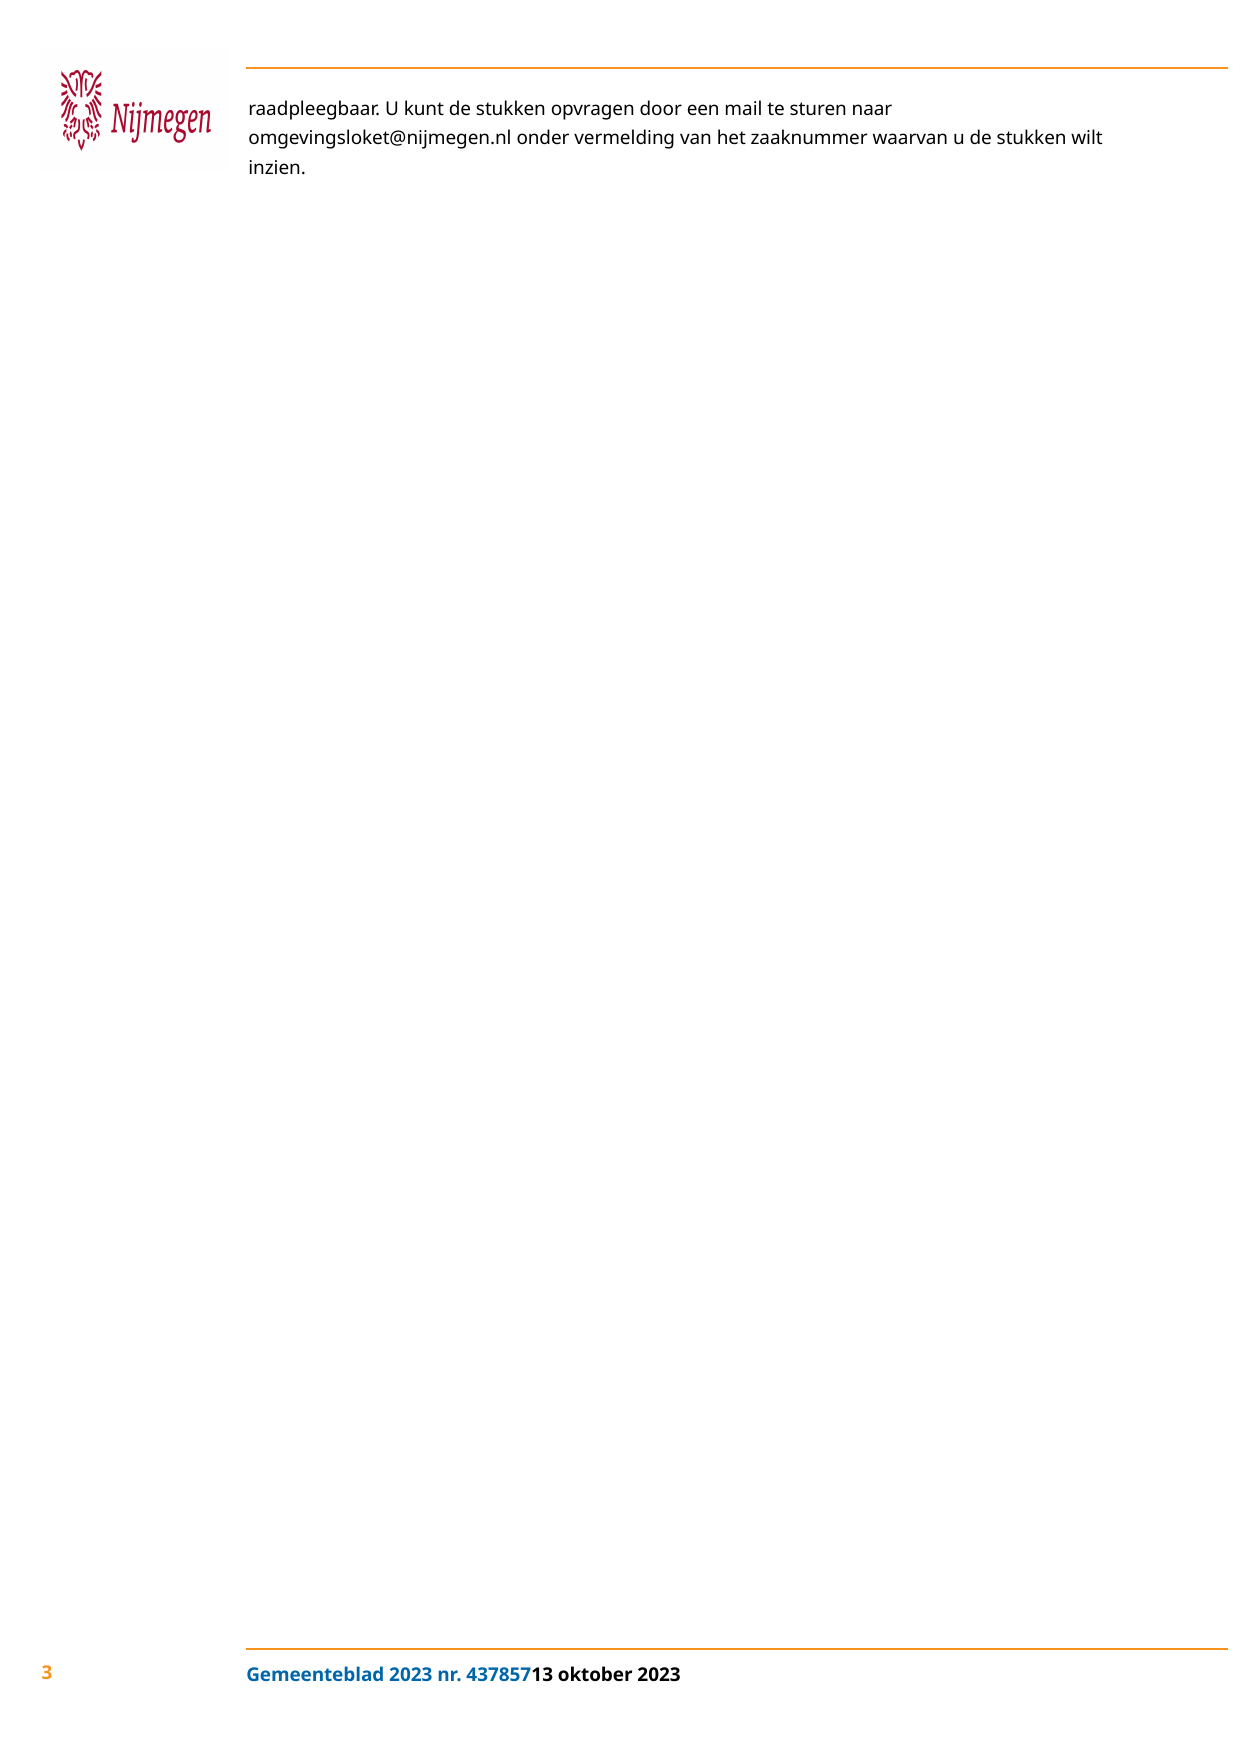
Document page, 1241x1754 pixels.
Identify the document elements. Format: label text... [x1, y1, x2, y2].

text raadpleegbaar. U kunt de stukken opvragen door een mail te sturen naar omgevingsloket@nijmegen.nl onder vermelding van het zaaknummer waarvan u de stukken wilt inzien. [248, 95, 1152, 180]
picture [41, 47, 231, 172]
